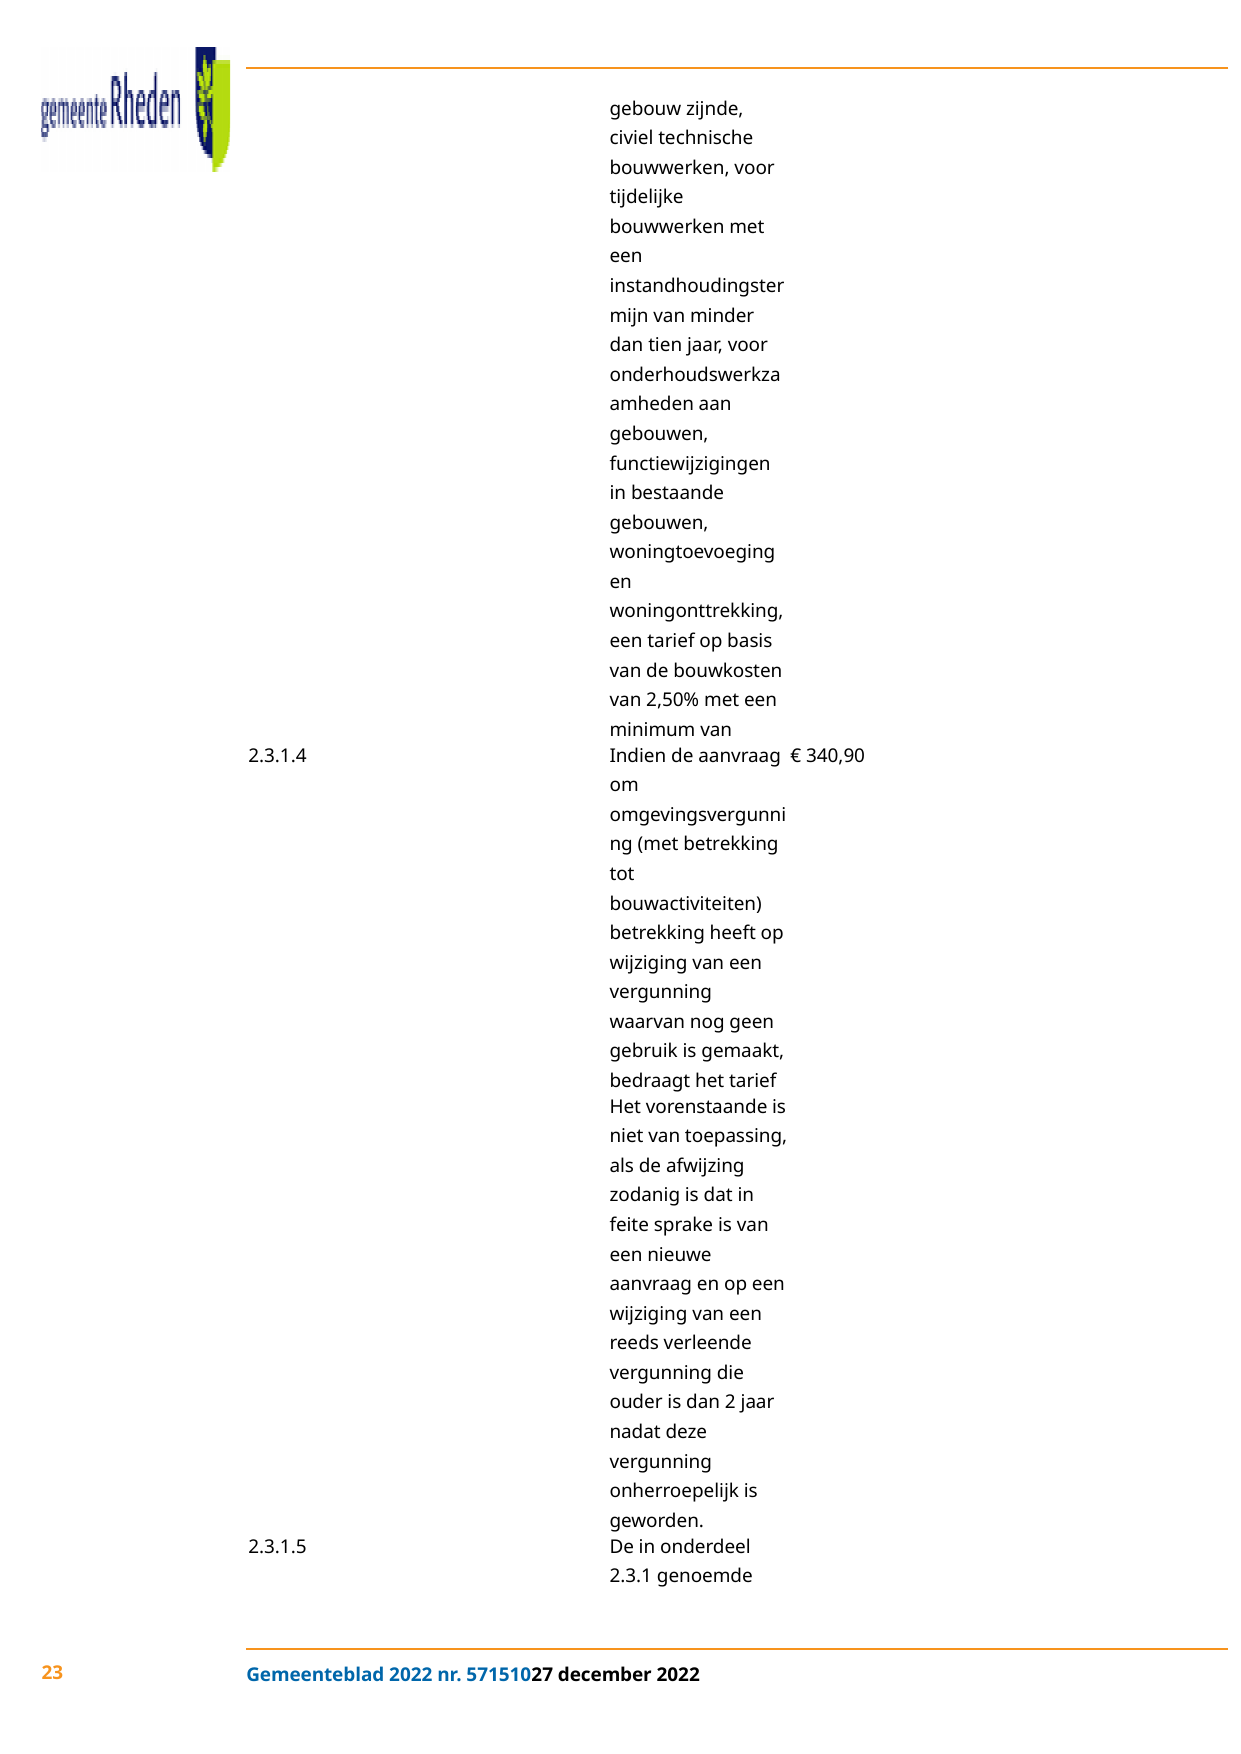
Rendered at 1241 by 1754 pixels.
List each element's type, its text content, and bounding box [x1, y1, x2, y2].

table_cell gebouw zijnde, civiel technische bouwwerken, voor tijdelijke bouwwerken met een instandhoudingstermijn van minder dan tien jaar, voor onderhoudswerkzaamheden aan gebouwen, functiewijzigingen in bestaande gebouwen, woningtoevoeging en woningonttrekking, een tarief op basis van de bouwkosten van 2,50% met een minimum van [609, 95, 790, 742]
table_cell De in onderdeel 2.3.1 genoemde [609, 1533, 790, 1588]
table_cell [790, 1093, 971, 1533]
table_cell Indien de aanvraag om omgevingsvergunning (met betrekking tot bouwactiviteiten) betrekking heeft op wijziging van een vergunning waarvan nog geen gebruik is gemaakt, bedraagt het tarief [609, 742, 790, 1093]
picture [41, 47, 231, 172]
table_cell 2.3.1.5 [248, 1533, 609, 1588]
table_cell [248, 95, 609, 742]
table_cell Het vorenstaande is niet van toepassing, als de afwijzing zodanig is dat in feite sprake is van een nieuwe aanvraag en op een wijziging van een reeds verleende vergunning die ouder is dan 2 jaar nadat deze vergunning onherroepelijk is geworden. [609, 1093, 790, 1533]
table_cell [790, 1533, 971, 1588]
table_cell [248, 1093, 609, 1533]
table_cell [790, 95, 971, 742]
table_cell 2.3.1.4 [248, 742, 609, 1093]
table_cell € 340,90 [790, 742, 971, 1093]
